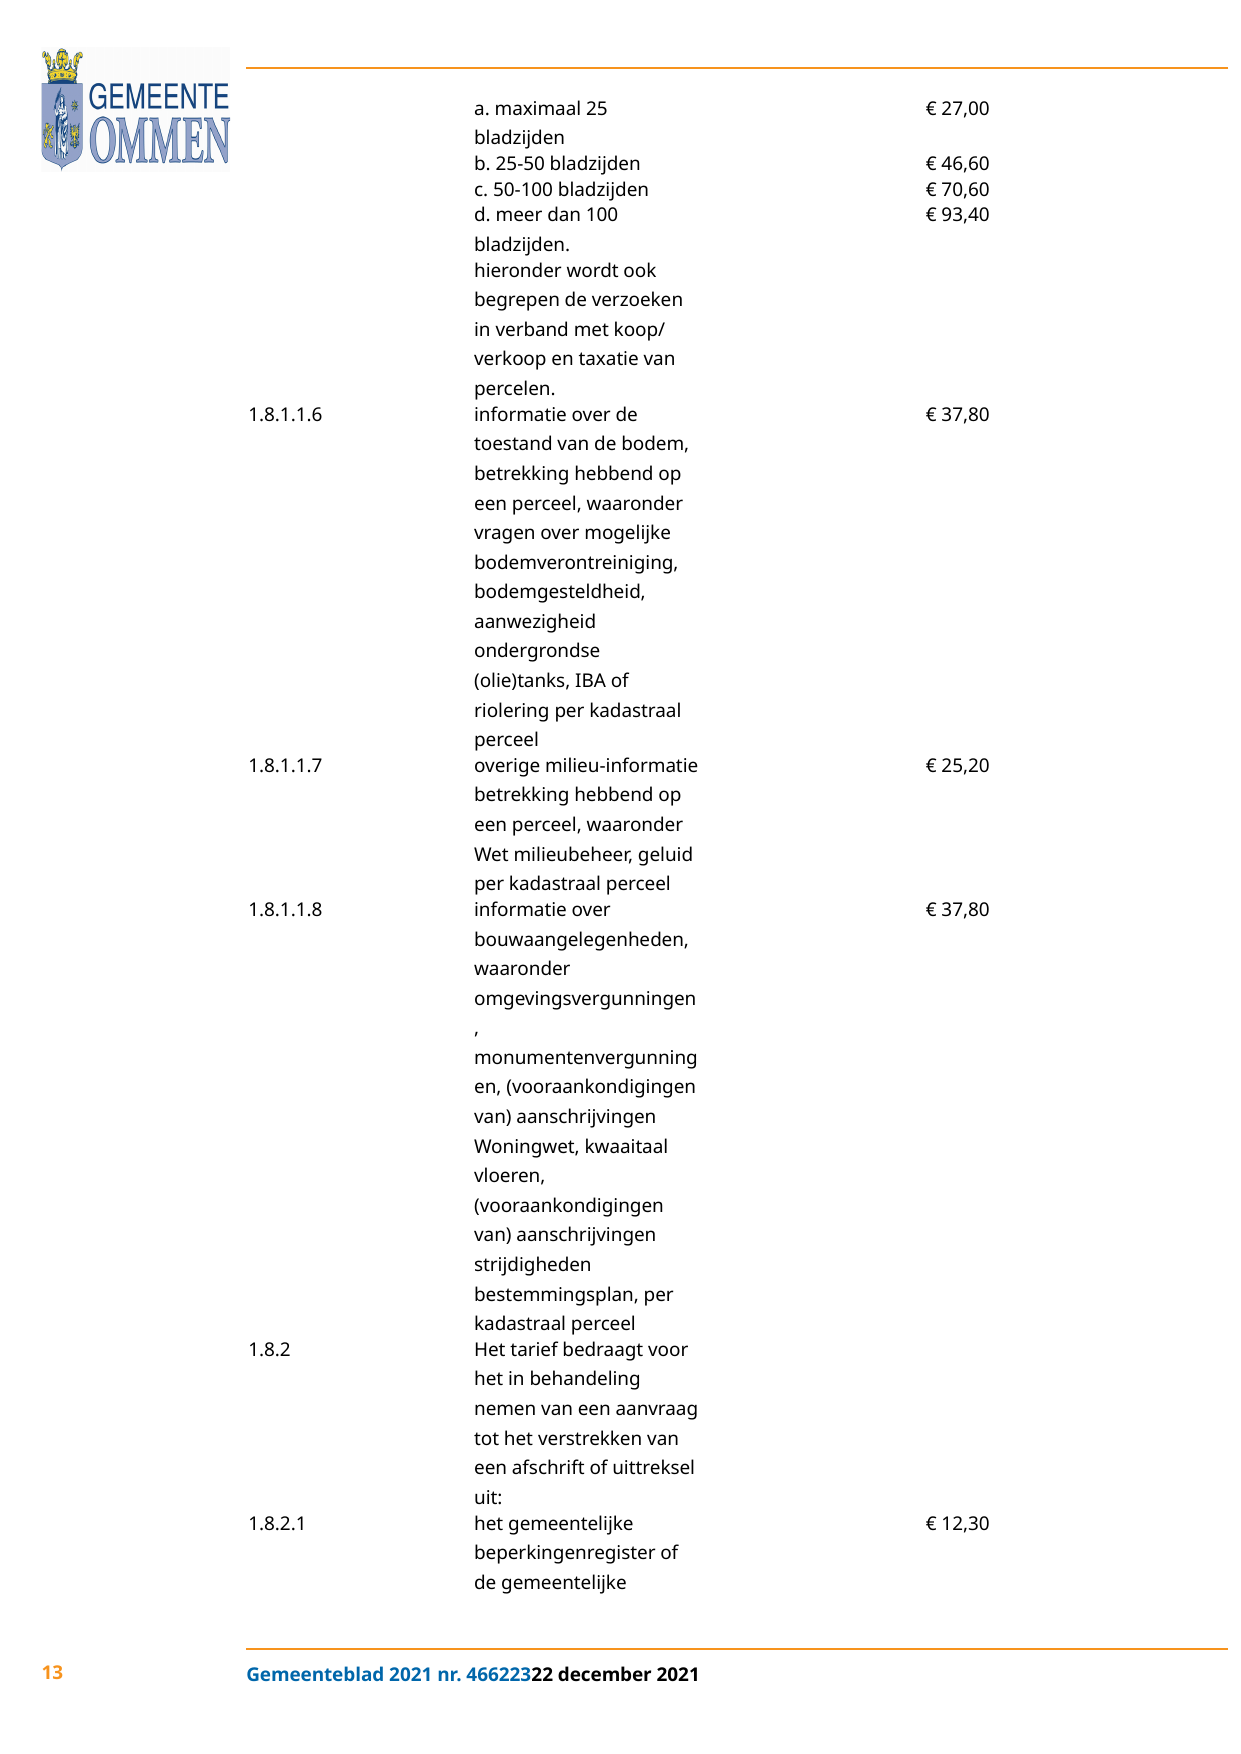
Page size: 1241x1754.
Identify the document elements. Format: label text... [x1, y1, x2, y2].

table_cell [926, 1336, 1152, 1510]
table_cell [248, 150, 474, 176]
table_cell € 46,60 [926, 150, 1152, 176]
table_cell [700, 257, 926, 401]
table_cell [700, 202, 926, 257]
table_cell [248, 95, 474, 150]
table_cell € 70,60 [926, 176, 1152, 202]
table_cell 1.8.2 [248, 1336, 474, 1510]
table_cell d. meer dan 100 bladzijden. [474, 202, 700, 257]
table_cell [700, 1510, 926, 1594]
table_cell € 93,40 [926, 202, 1152, 257]
table_cell € 37,80 [926, 401, 1152, 752]
table_cell 1.8.1.1.7 [248, 752, 474, 896]
table_cell c. 50-100 bladzijden [474, 176, 700, 202]
table_cell a. maximaal 25 bladzijden [474, 95, 700, 150]
table_cell Het tarief bedraagt voor het in behandeling nemen van een aanvraag tot het verstrekken van een afschrift of uittreksel uit: [474, 1336, 700, 1510]
table_cell overige milieu-informatie betrekking hebbend op een perceel, waaronder Wet milieubeheer, geluid per kadastraal perceel [474, 752, 700, 896]
table_cell [248, 257, 474, 401]
table_cell het gemeentelijke beperkingenregister of de gemeentelijke [474, 1510, 700, 1594]
table_cell € 12,30 [926, 1510, 1152, 1594]
table_cell informatie over de toestand van de bodem, betrekking hebbend op een perceel, waaronder vragen over mogelijke bodemverontreiniging, bodemgesteldheid, aanwezigheid ondergrondse (olie)tanks, IBA of riolering per kadastraal perceel [474, 401, 700, 752]
table_cell 1.8.2.1 [248, 1510, 474, 1594]
picture [41, 47, 231, 172]
table_cell € 37,80 [926, 896, 1152, 1336]
table_cell [700, 752, 926, 896]
table_cell [700, 176, 926, 202]
table_cell 1.8.1.1.8 [248, 896, 474, 1336]
table_cell [700, 1336, 926, 1510]
table_cell [700, 401, 926, 752]
table_cell [248, 202, 474, 257]
table_cell b. 25-50 bladzijden [474, 150, 700, 176]
table_cell hieronder wordt ook begrepen de verzoeken in verband met koop/ verkoop en taxatie van percelen. [474, 257, 700, 401]
table_cell € 27,00 [926, 95, 1152, 150]
table_cell [248, 176, 474, 202]
table_cell [926, 257, 1152, 401]
table_cell [700, 150, 926, 176]
table_cell [700, 95, 926, 150]
table_cell 1.8.1.1.6 [248, 401, 474, 752]
table_cell € 25,20 [926, 752, 1152, 896]
table_cell [700, 896, 926, 1336]
table_cell informatie over bouwaangelegenheden, waaronder omgevingsvergunningen, monumentenvergunningen, (vooraankondigingen van) aanschrijvingen Woningwet, kwaaitaal vloeren, (vooraankondigingen van) aanschrijvingen strijdigheden bestemmingsplan, per kadastraal perceel [474, 896, 700, 1336]
